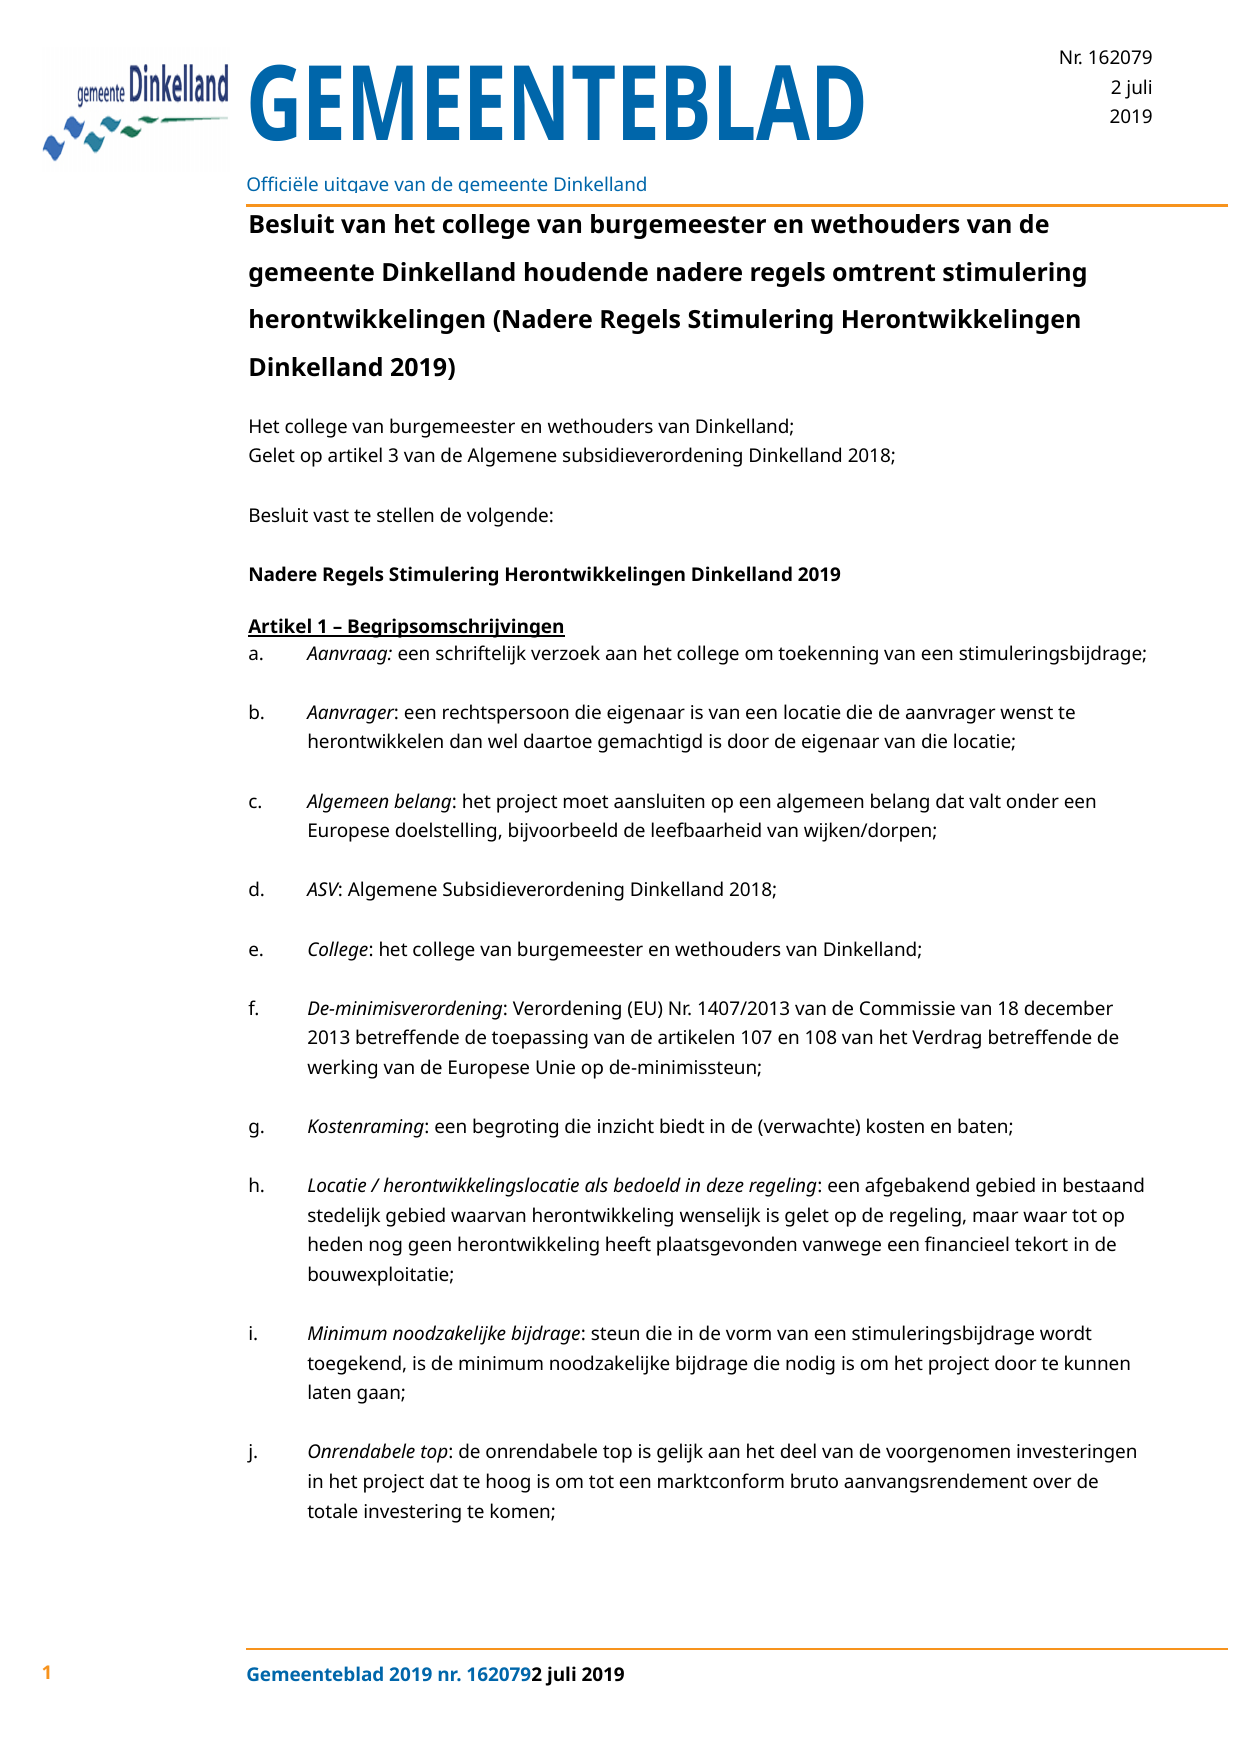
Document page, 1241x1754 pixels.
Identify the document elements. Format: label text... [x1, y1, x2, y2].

list Locatie / herontwikkelingslocatie als bedoeld in deze regeling: een afgebakend gebied in bestaand stedelijk gebied waarvan herontwikkeling wenselijk is gelet op de regeling, maar waar tot op heden nog geen herontwikkeling heeft plaatsgevonden vanwege een financieel tekort in de bouwexploitatie; [248, 1172, 1152, 1287]
text Het college van burgemeester en wethouders van Dinkelland; [248, 413, 1152, 439]
list ASV: Algemene Subsidieverordening Dinkelland 2018; [248, 877, 1152, 902]
list College: het college van burgemeester en wethouders van Dinkelland; [248, 936, 1152, 961]
list Aanvrager: een rechtspersoon die eigenaar is van een locatie die de aanvrager wenst te herontwikkelen dan wel daartoe gemachtigd is door de eigenaar van die locatie; [248, 699, 1152, 754]
list Minimum noodzakelijke bijdrage: steun die in de vorm van een stimuleringsbijdrage wordt toegekend, is de minimum noodzakelijke bijdrage die nodig is om het project door te kunnen laten gaan; [248, 1320, 1152, 1405]
list Kostenraming: een begroting die inzicht biedt in de (verwachte) kosten en baten; [248, 1113, 1152, 1139]
picture [41, 47, 231, 172]
list Aanvraag: een schriftelijk verzoek aan het college om toekenning van een stimuleringsbijdrage; [248, 640, 1152, 666]
text Nadere Regels Stimulering Herontwikkelingen Dinkelland 2019 [248, 561, 1152, 587]
text Besluit van het college van burgemeester en wethouders van de gemeente Dinkelland houdende nadere regels omtrent stimulering herontwikkelingen (Nadere Regels Stimulering Herontwikkelingen Dinkelland 2019) [248, 207, 1152, 384]
text Besluit vast te stellen de volgende: [248, 502, 1152, 528]
text Artikel 1 – Begripsomschrijvingen [248, 611, 1152, 640]
text Gelet op artikel 3 van de Algemene subsidieverordening Dinkelland 2018; [248, 443, 1152, 468]
list De-minimisverordening: Verordening (EU) Nr. 1407/2013 van de Commissie van 18 december 2013 betreffende de toepassing van de artikelen 107 en 108 van het Verdrag betreffende de werking van de Europese Unie op de-minimissteun; [248, 995, 1152, 1080]
list Onrendabele top: de onrendabele top is gelijk aan het deel van de voorgenomen investeringen in het project dat te hoog is om tot een marktconform bruto aanvangsrendement over de totale investering te komen; [248, 1439, 1152, 1523]
list Algemeen belang: het project moet aansluiten op een algemeen belang dat valt onder een Europese doelstelling, bijvoorbeeld de leefbaarheid van wijken/dorpen; [248, 788, 1152, 843]
